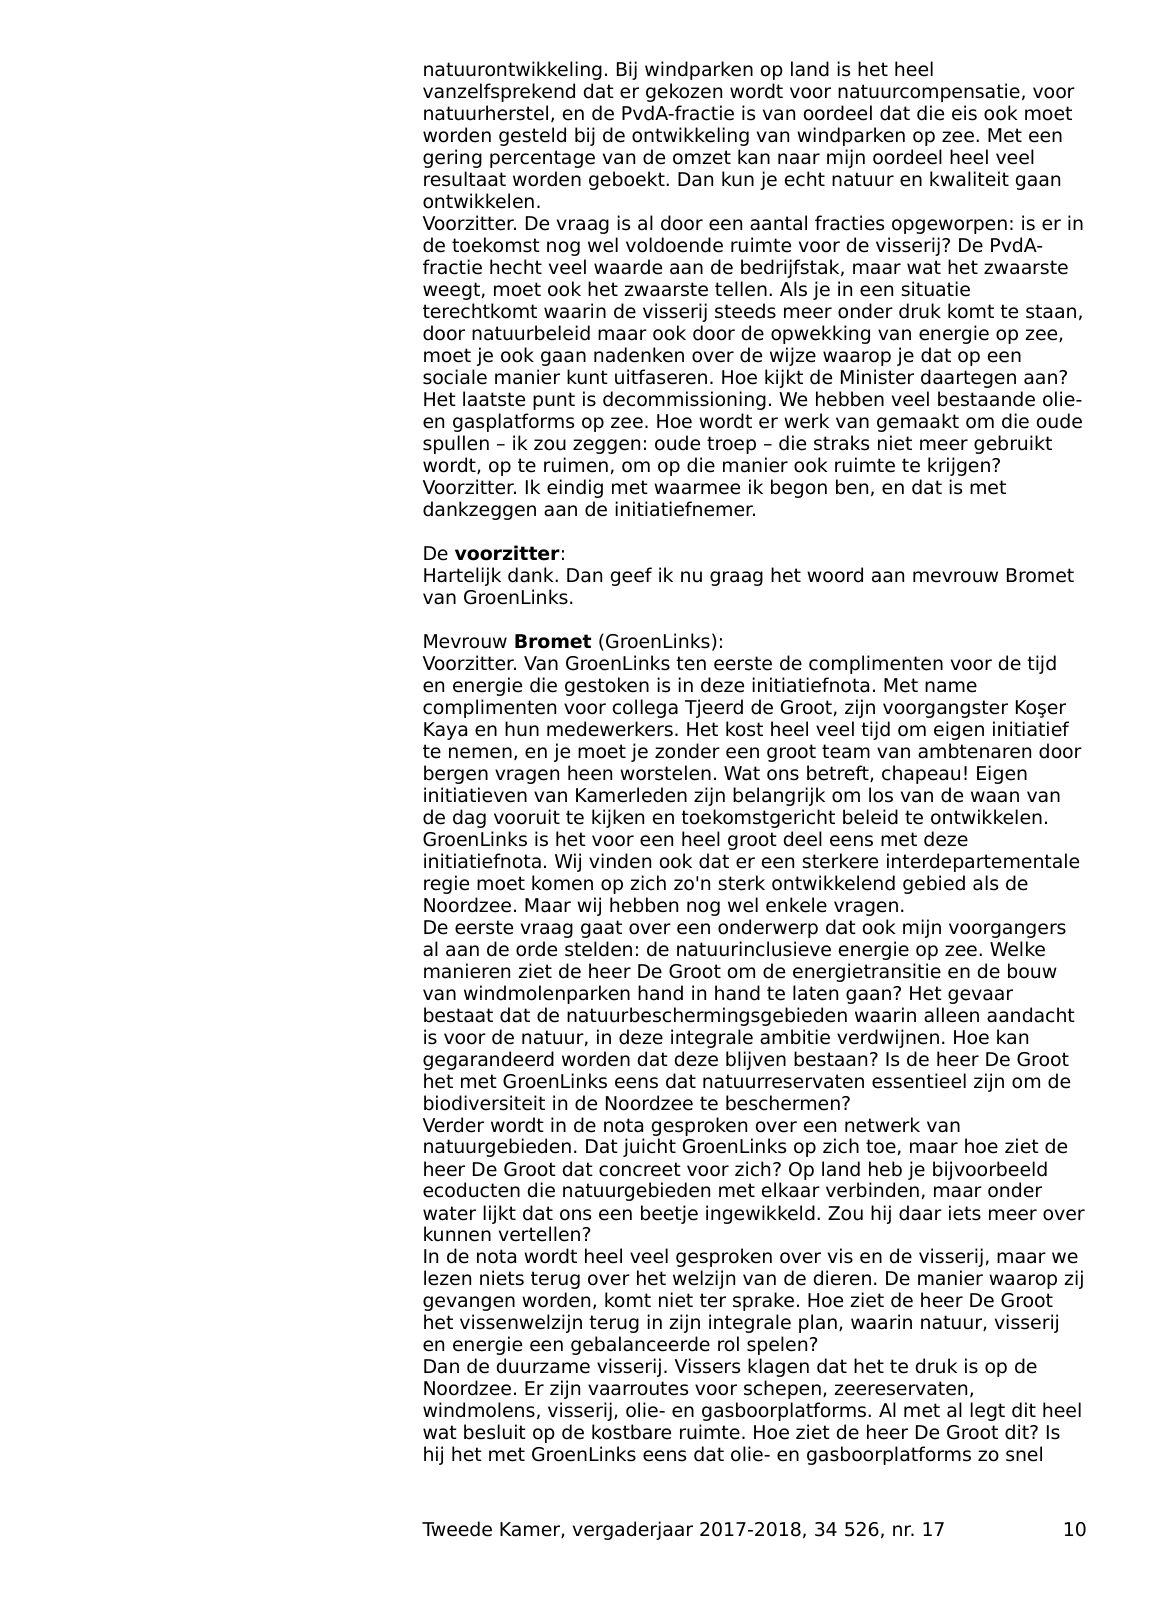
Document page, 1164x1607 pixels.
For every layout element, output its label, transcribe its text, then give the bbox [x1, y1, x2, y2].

text Voorzitter. De vraag is al door een aantal fracties opgeworpen: is er in de toekomst nog wel voldoende ruimte voor de visserij? De PvdA-fractie hecht veel waarde aan de bedrijfstak, maar wat het zwaarste weegt, moet ook het zwaarste tellen. Als je in een situatie terechtkomt waarin de visserij steeds meer onder druk komt te staan, door natuurbeleid maar ook door de opwekking van energie op zee, moet je ook gaan nadenken over de wijze waarop je dat op een sociale manier kunt uitfaseren. Hoe kijkt de Minister daartegen aan? [422, 213, 1087, 389]
text Hartelijk dank. Dan geef ik nu graag het woord aan mevrouw Bromet van GroenLinks. [422, 565, 1087, 609]
text Het laatste punt is decommissioning. We hebben veel bestaande olie- en gasplatforms op zee. Hoe wordt er werk van gemaakt om die oude spullen – ik zou zeggen: oude troep – die straks niet meer gebruikt wordt, op te ruimen, om op die manier ook ruimte te krijgen? [422, 389, 1087, 477]
text GroenLinks is het voor een heel groot deel eens met deze initiatiefnota. Wij vinden ook dat er een sterkere interdepartementale regie moet komen op zich zo'n sterk ontwikkelend gebied als de Noordzee. Maar wij hebben nog wel enkele vragen. [422, 829, 1087, 917]
text In de nota wordt heel veel gesproken over vis en de visserij, maar we lezen niets terug over het welzijn van de dieren. De manier waarop zij gevangen worden, komt niet ter sprake. Hoe ziet de heer De Groot het vissenwelzijn terug in zijn integrale plan, waarin natuur, visserij en energie een gebalanceerde rol spelen? [422, 1246, 1087, 1356]
text Mevrouw Bromet (GroenLinks): [422, 631, 1087, 653]
text Verder wordt in de nota gesproken over een netwerk van natuurgebieden. Dat juicht GroenLinks op zich toe, maar hoe ziet de heer De Groot dat concreet voor zich? Op land heb je bijvoorbeeld ecoducten die natuurgebieden met elkaar verbinden, maar onder water lijkt dat ons een beetje ingewikkeld. Zou hij daar iets meer over kunnen vertellen? [422, 1114, 1087, 1246]
text De eerste vraag gaat over een onderwerp dat ook mijn voorgangers al aan de orde stelden: de natuurinclusieve energie op zee. Welke manieren ziet de heer De Groot om de energietransitie en de bouw van windmolenparken hand in hand te laten gaan? Het gevaar bestaat dat de natuurbeschermingsgebieden waarin alleen aandacht is voor de natuur, in deze integrale ambitie verdwijnen. Hoe kan gegarandeerd worden dat deze blijven bestaan? Is de heer De Groot het met GroenLinks eens dat natuurreservaten essentieel zijn om de biodiversiteit in de Noordzee te beschermen? [422, 917, 1087, 1114]
text natuurontwikkeling. Bij windparken op land is het heel vanzelfsprekend dat er gekozen wordt voor natuurcompensatie, voor natuurherstel, en de PvdA-fractie is van oordeel dat die eis ook moet worden gesteld bij de ontwikkeling van windparken op zee. Met een gering percentage van de omzet kan naar mijn oordeel heel veel resultaat worden geboekt. Dan kun je echt natuur en kwaliteit gaan ontwikkelen. [422, 59, 1087, 213]
text Voorzitter. Van GroenLinks ten eerste de complimenten voor de tijd en energie die gestoken is in deze initiatiefnota. Met name complimenten voor collega Tjeerd de Groot, zijn voorgangster Koşer Kaya en hun medewerkers. Het kost heel veel tijd om eigen initiatief te nemen, en je moet je zonder een groot team van ambtenaren door bergen vragen heen worstelen. Wat ons betreft, chapeau! Eigen initiatieven van Kamerleden zijn belangrijk om los van de waan van de dag vooruit te kijken en toekomstgericht beleid te ontwikkelen. [422, 653, 1087, 829]
text Dan de duurzame visserij. Vissers klagen dat het te druk is op de Noordzee. Er zijn vaarroutes voor schepen, zeereservaten, windmolens, visserij, olie- en gasboorplatforms. Al met al legt dit heel wat besluit op de kostbare ruimte. Hoe ziet de heer De Groot dit? Is hij het met GroenLinks eens dat olie- en gasboorplatforms zo snel [422, 1356, 1087, 1466]
text De voorzitter: [422, 543, 1087, 565]
text Voorzitter. Ik eindig met waarmee ik begon ben, en dat is met dankzeggen aan de initiatiefnemer. [422, 477, 1087, 521]
